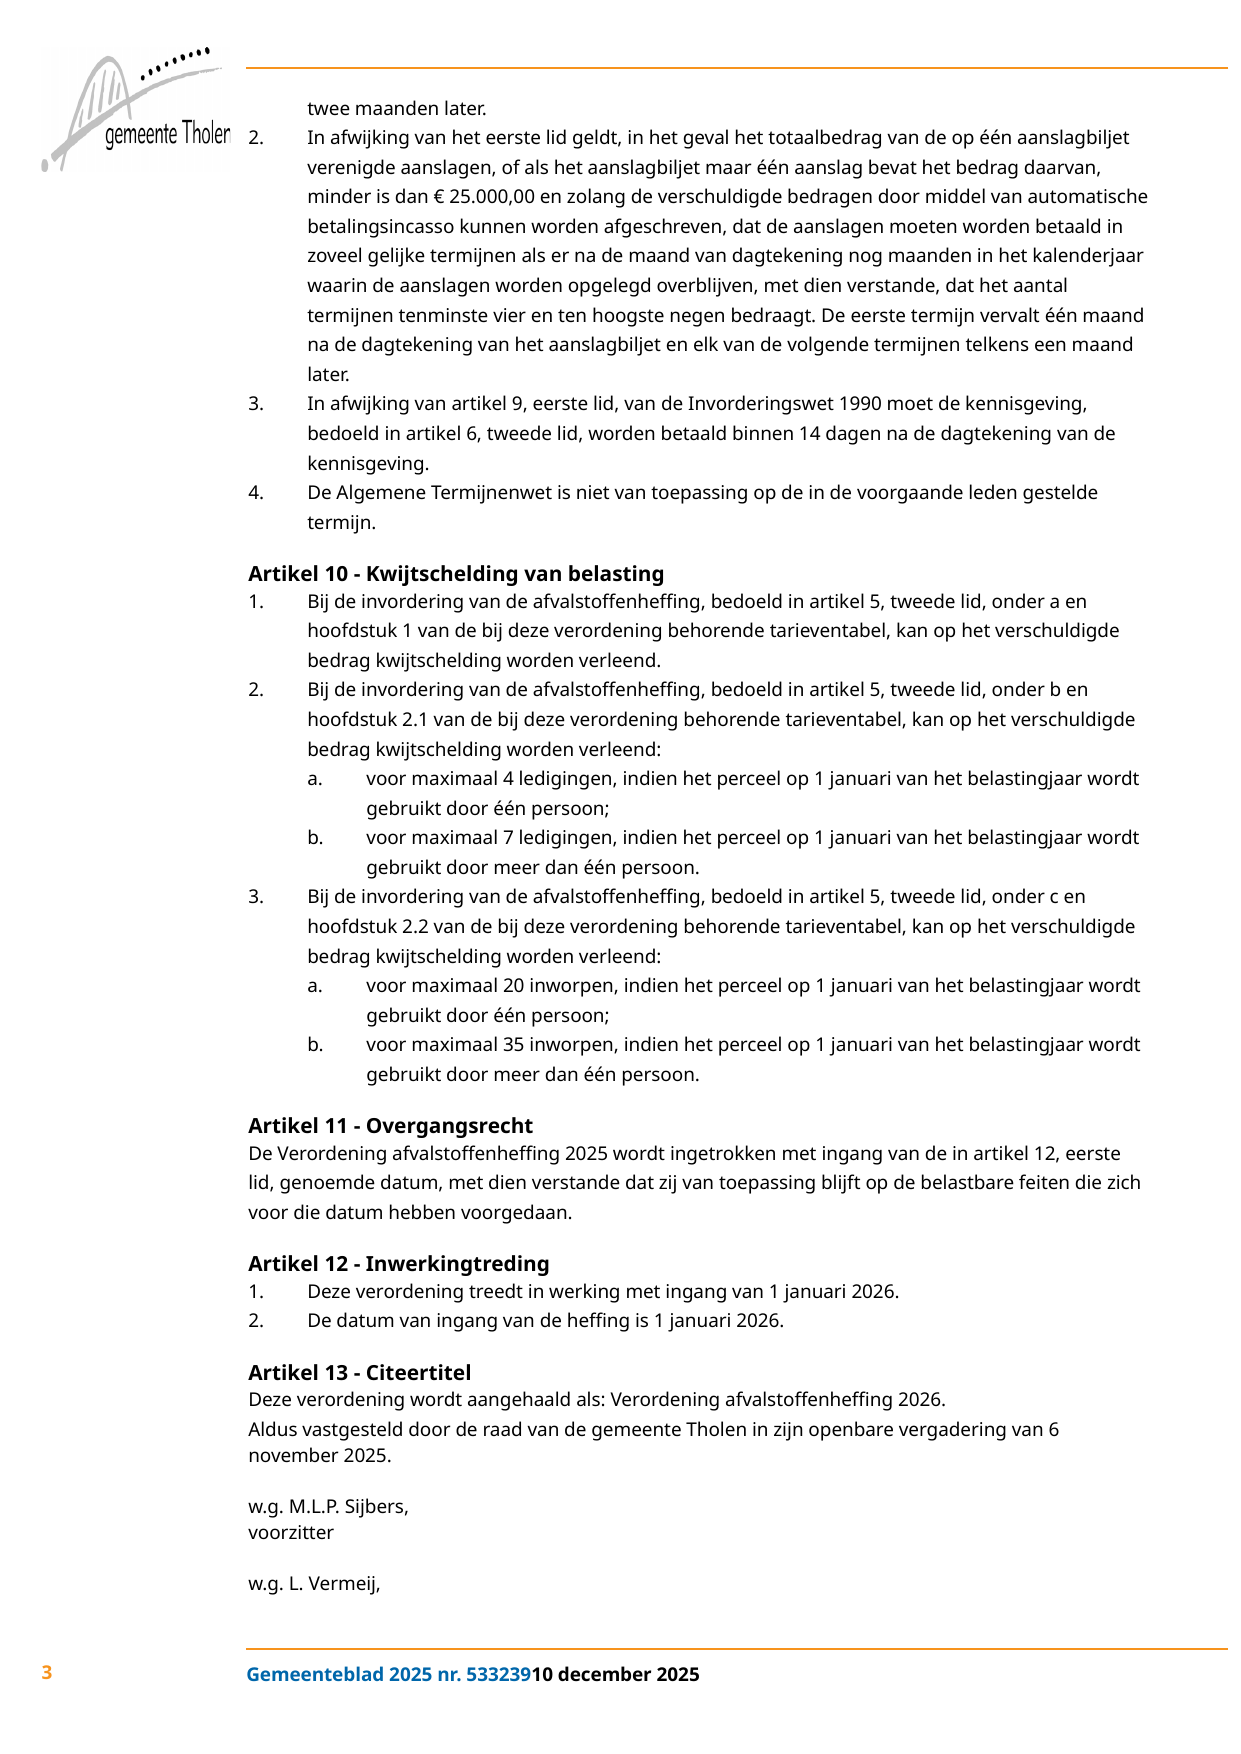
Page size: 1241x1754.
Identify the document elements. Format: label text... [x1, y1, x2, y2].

list De Algemene Termijnenwet is niet van toepassing op de in de voorgaande leden gestelde termijn. [248, 479, 1152, 535]
text Artikel 10 - Kwijtschelding van belasting [248, 559, 1152, 588]
text voorzitter [248, 1519, 1152, 1545]
text Artikel 13 - Citeertitel [248, 1358, 1152, 1386]
text w.g. M.L.P. Sijbers, [248, 1493, 1152, 1519]
list Bij de invordering van de afvalstoffenheffing, bedoeld in artikel 5, tweede lid, onder a en hoofdstuk 1 van de bij deze verordening behorende tarieventabel, kan op het verschuldigde bedrag kwijtschelding worden verleend. [248, 588, 1152, 673]
list voor maximaal 20 inworpen, indien het perceel op 1 januari van het belastingjaar wordt gebruikt door één persoon; [307, 972, 1152, 1028]
list voor maximaal 35 inworpen, indien het perceel op 1 januari van het belastingjaar wordt gebruikt door meer dan één persoon. [307, 1032, 1152, 1087]
list Deze verordening treedt in werking met ingang van 1 januari 2026. [248, 1278, 1152, 1304]
text Artikel 12 - Inwerkingtreding [248, 1249, 1152, 1278]
list In afwijking van artikel 9, eerste lid, van de Invorderingswet 1990 moet de kennisgeving, bedoeld in artikel 6, tweede lid, worden betaald binnen 14 dagen na de dagtekening van de kennisgeving. [248, 391, 1152, 476]
list voor maximaal 7 ledigingen, indien het perceel op 1 januari van het belastingjaar wordt gebruikt door meer dan één persoon. [307, 824, 1152, 880]
text De Verordening afvalstoffenheffing 2025 wordt ingetrokken met ingang van de in artikel 12, eerste lid, genoemde datum, met dien verstande dat zij van toepassing blijft op de belastbare feiten die zich voor die datum hebben voorgedaan. [248, 1140, 1152, 1225]
text Aldus vastgesteld door de raad van de gemeente Tholen in zijn openbare vergadering van 6 november 2025. [248, 1416, 1152, 1467]
list Bij de invordering van de afvalstoffenheffing, bedoeld in artikel 5, tweede lid, onder b en hoofdstuk 2.1 van de bij deze verordening behorende tarieventabel, kan op het verschuldigde bedrag kwijtschelding worden verleend: [248, 677, 1152, 761]
list In afwijking van het eerste lid geldt, in het geval het totaalbedrag van de op één aanslagbiljet verenigde aanslagen, of als het aanslagbiljet maar één aanslag bevat het bedrag daarvan, minder is dan € 25.000,00 en zolang de verschuldigde bedragen door middel van automatische betalingsincasso kunnen worden afgeschreven, dat de aanslagen moeten worden betaald in zoveel gelijke termijnen als er na de maand van dagtekening nog maanden in het kalenderjaar waarin de aanslagen worden opgelegd overblijven, met dien verstande, dat het aantal termijnen tenminste vier en ten hoogste negen bedraagt. De eerste termijn vervalt één maand na de dagtekening van het aanslagbiljet en elk van de volgende termijnen telkens een maand later. [248, 124, 1152, 387]
text Deze verordening wordt aangehaald als: Verordening afvalstoffenheffing 2026. [248, 1386, 1152, 1412]
list voor maximaal 4 ledigingen, indien het perceel op 1 januari van het belastingjaar wordt gebruikt door één persoon; [307, 765, 1152, 821]
picture [41, 47, 231, 172]
text w.g. L. Vermeij, [248, 1570, 1152, 1596]
list Bij de invordering van de afvalstoffenheffing, bedoeld in artikel 5, tweede lid, onder c en hoofdstuk 2.2 van de bij deze verordening behorende tarieventabel, kan op het verschuldigde bedrag kwijtschelding worden verleend: [248, 884, 1152, 968]
list twee maanden later. [248, 95, 1152, 121]
list De datum van ingang van de heffing is 1 januari 2026. [248, 1308, 1152, 1333]
text Artikel 11 - Overgangsrecht [248, 1112, 1152, 1140]
